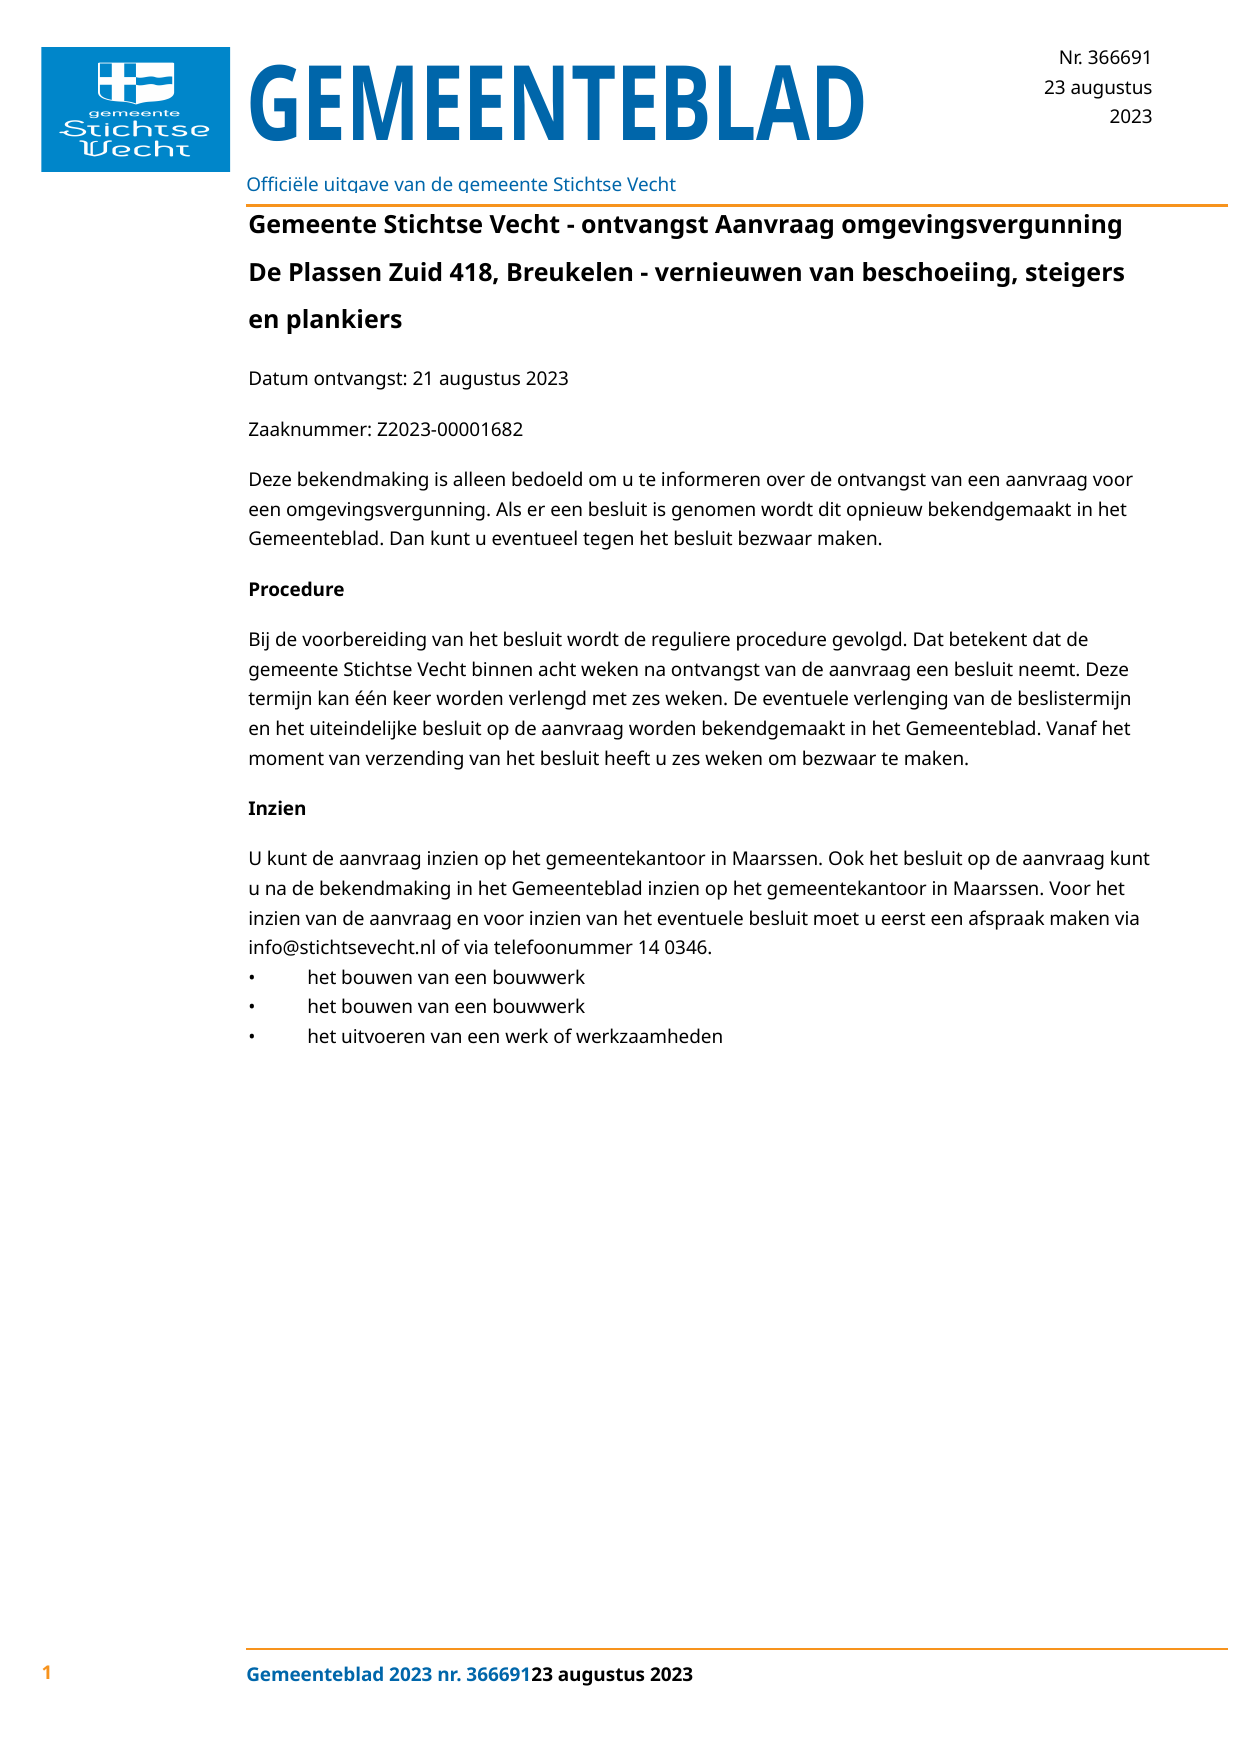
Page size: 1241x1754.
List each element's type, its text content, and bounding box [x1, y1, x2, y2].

text Gemeente Stichtse Vecht - ontvangst Aanvraag omgevingsvergunning De Plassen Zuid 418, Breukelen - vernieuwen van beschoeiing, steigers en plankiers [248, 207, 1152, 336]
text U kunt de aanvraag inzien op het gemeentekantoor in Maarssen. Ook het besluit op de aanvraag kunt u na de bekendmaking in het Gemeenteblad inzien op het gemeentekantoor in Maarssen. Voor het inzien van de aanvraag en voor inzien van het eventuele besluit moet u eerst een afspraak maken via info@stichtsevecht.nl of via telefoonummer 14 0346. [248, 846, 1152, 960]
picture [99, 63, 135, 101]
text Procedure [248, 576, 1152, 602]
text Bij de voorbereiding van het besluit wordt de reguliere procedure gevolgd. Dat betekent dat de gemeente Stichtse Vecht binnen acht weken na ontvangst van de aanvraag een besluit neemt. Deze termijn kan één keer worden verlengd met zes weken. De eventuele verlenging van de beslistermijn en het uiteindelijke besluit op de aanvraag worden bekendgemaakt in het Gemeenteblad. Vanaf het moment van verzending van het besluit heeft u zes weken om bezwaar te maken. [248, 626, 1152, 770]
text Inzien [248, 795, 1152, 821]
list het bouwen van een bouwwerk [248, 993, 1152, 1019]
list het uitvoeren van een werk of werkzaamheden [248, 1023, 1152, 1049]
picture [137, 63, 174, 103]
text Zaaknummer: Z2023-00001682 [248, 416, 1152, 442]
text Datum ontvangst: 21 augustus 2023 [248, 366, 1152, 391]
list het bouwen van een bouwwerk [248, 964, 1152, 989]
text Deze bekendmaking is alleen bedoeld om u te informeren over de ontvangst van een aanvraag voor een omgevingsvergunning. Als er een besluit is genomen wordt dit opnieuw bekendgemaakt in het Gemeenteblad. Dan kunt u eventueel tegen het besluit bezwaar maken. [248, 466, 1152, 551]
